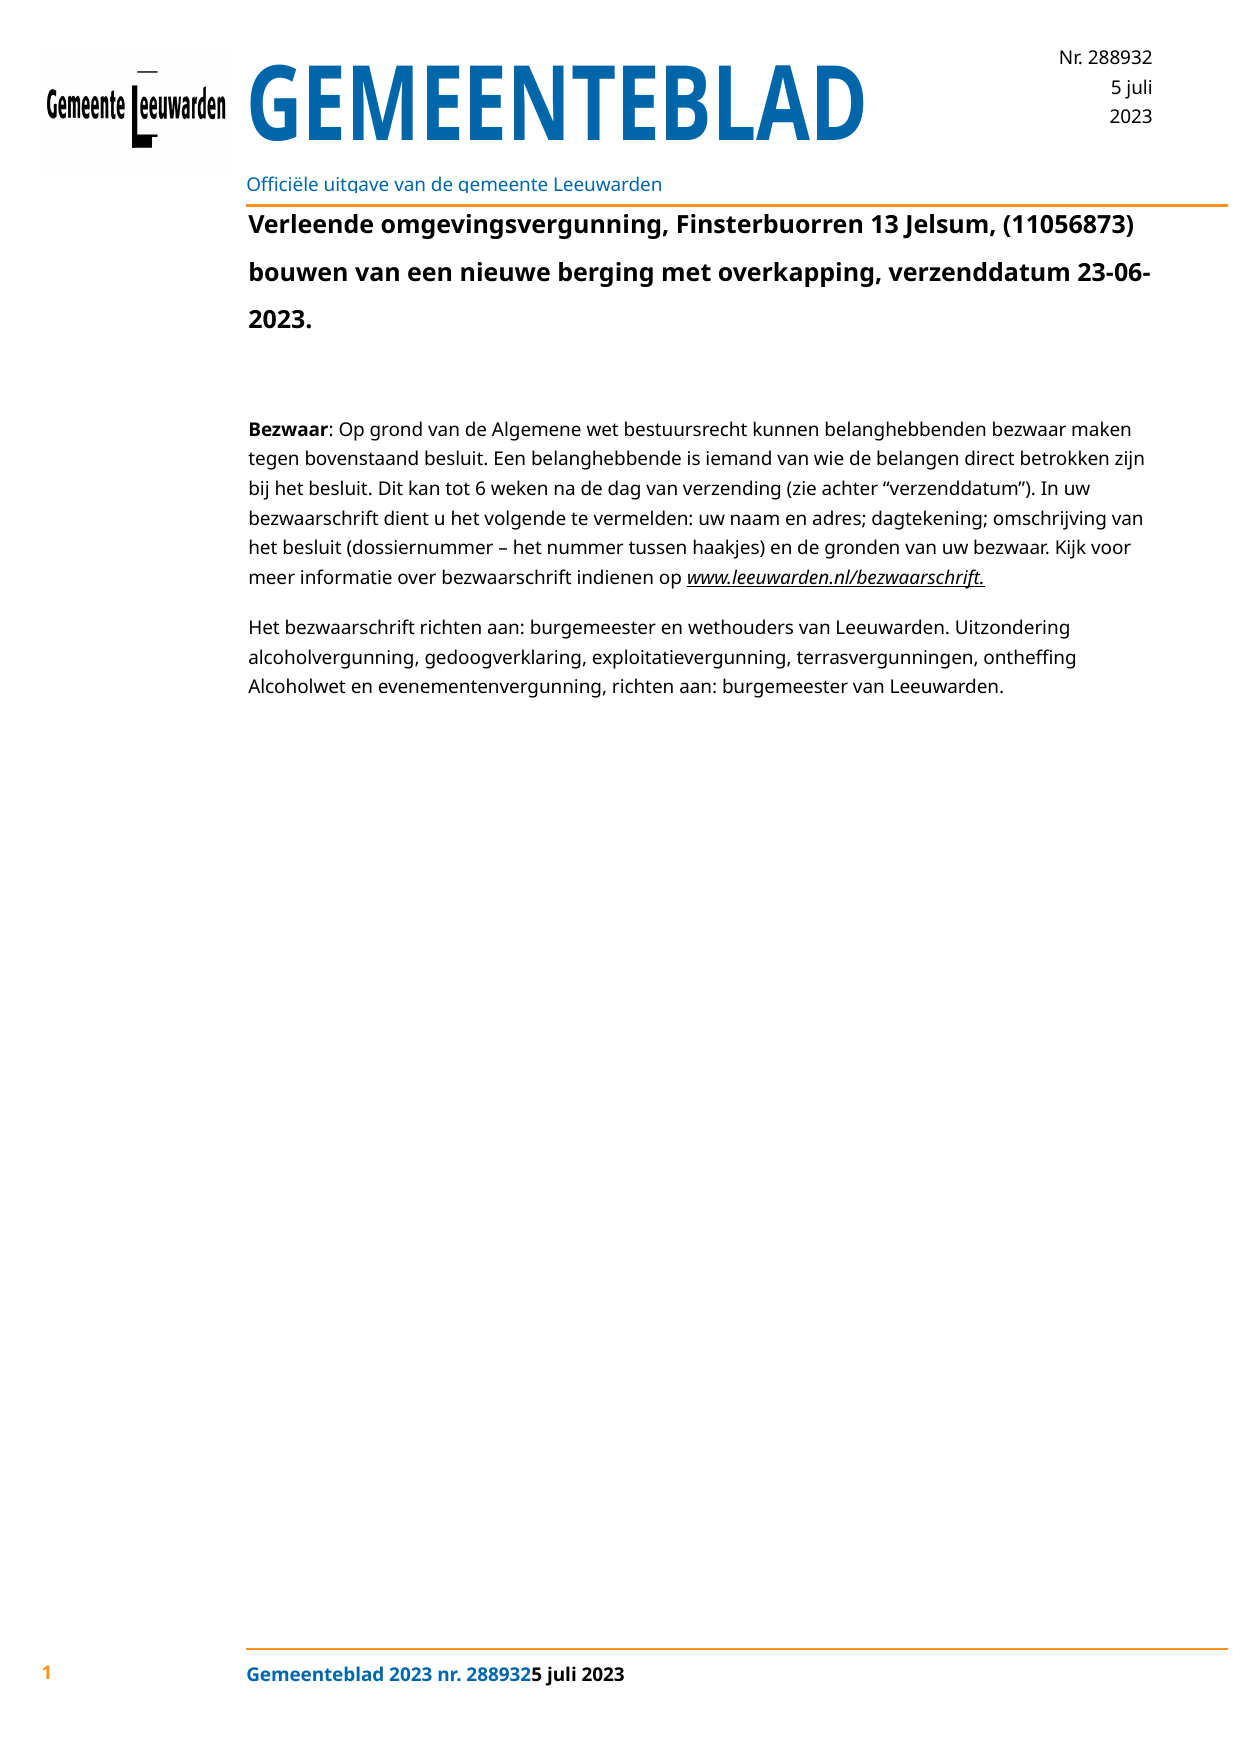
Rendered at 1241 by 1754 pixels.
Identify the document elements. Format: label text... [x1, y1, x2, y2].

text Het bezwaarschrift richten aan: burgemeester en wethouders van Leeuwarden. Uitzondering alcoholvergunning, gedoogverklaring, exploitatievergunning, terrasvergunningen, ontheffing Alcoholwet en evenementenvergunning, richten aan: burgemeester van Leeuwarden. [248, 614, 1152, 699]
picture [41, 47, 231, 172]
text Verleende omgevingsvergunning, Finsterbuorren 13 Jelsum, (11056873) bouwen van een nieuwe berging met overkapping, verzenddatum 23-06-2023. [248, 207, 1152, 336]
text Bezwaar: Op grond van de Algemene wet bestuursrecht kunnen belanghebbenden bezwaar maken tegen bovenstaand besluit. Een belanghebbende is iemand van wie de belangen direct betrokken zijn bij het besluit. Dit kan tot 6 weken na de dag van verzending (zie achter “verzenddatum”). In uw bezwaarschrift dient u het volgende te vermelden: uw naam en adres; dagtekening; omschrijving van het besluit (dossiernummer – het nummer tussen haakjes) en de gronden van uw bezwaar. Kijk voor meer informatie over bezwaarschrift indienen op www.leeuwarden.nl/bezwaarschrift. [248, 416, 1152, 589]
